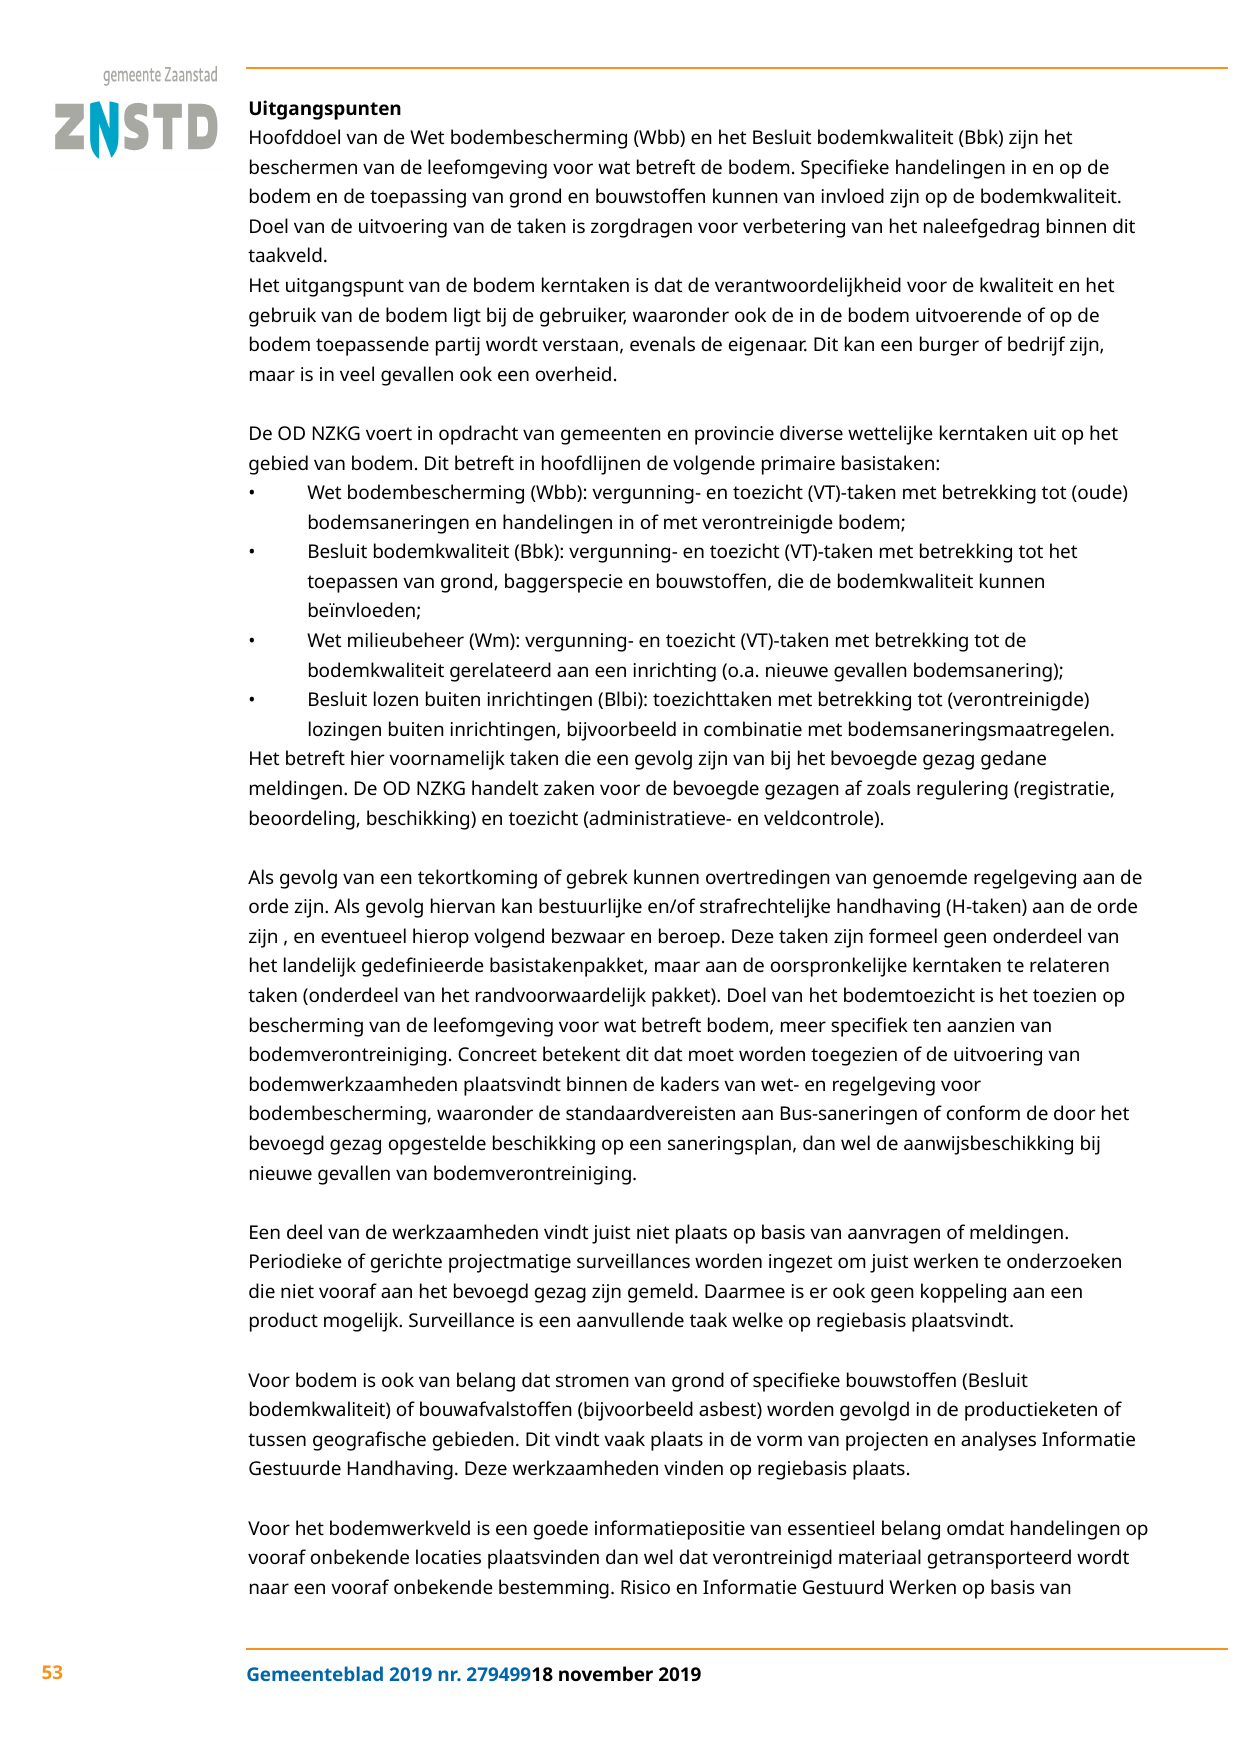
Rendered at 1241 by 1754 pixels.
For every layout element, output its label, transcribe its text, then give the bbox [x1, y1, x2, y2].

text Als gevolg van een tekortkoming of gebrek kunnen overtredingen van genoemde regelgeving aan de orde zijn. Als gevolg hiervan kan bestuurlijke en/of strafrechtelijke handhaving (H-taken) aan de orde zijn , en eventueel hierop volgend bezwaar en beroep. Deze taken zijn formeel geen onderdeel van het landelijk gedefinieerde basistakenpakket, maar aan de oorspronkelijke kerntaken te relateren taken (onderdeel van het randvoorwaardelijk pakket). Doel van het bodemtoezicht is het toezien op bescherming van de leefomgeving voor wat betreft bodem, meer specifiek ten aanzien van bodemverontreiniging. Concreet betekent dit dat moet worden toegezien of de uitvoering van bodemwerkzaamheden plaatsvindt binnen de kaders van wet- en regelgeving voor bodembescherming, waaronder de standaardvereisten aan Bus-saneringen of conform de door het bevoegd gezag opgestelde beschikking op een saneringsplan, dan wel de aanwijsbeschikking bij nieuwe gevallen van bodemverontreiniging. [248, 864, 1152, 1186]
picture [41, 47, 231, 172]
list Besluit bodemkwaliteit (Bbk): vergunning- en toezicht (VT)-taken met betrekking tot het toepassen van grond, baggerspecie en bouwstoffen, die de bodemkwaliteit kunnen beïnvloeden; [248, 538, 1152, 623]
list Wet bodembescherming (Wbb): vergunning- en toezicht (VT)-taken met betrekking tot (oude) bodemsaneringen en handelingen in of met verontreinigde bodem; [248, 479, 1152, 535]
text Voor bodem is ook van belang dat stromen van grond of specifieke bouwstoffen (Besluit bodemkwaliteit) of bouwafvalstoffen (bijvoorbeeld asbest) worden gevolgd in de productieketen of tussen geografische gebieden. Dit vindt vaak plaats in de vorm van projecten en analyses Informatie Gestuurde Handhaving. Deze werkzaamheden vinden op regiebasis plaats. [248, 1367, 1152, 1481]
list Besluit lozen buiten inrichtingen (Blbi): toezichttaken met betrekking tot (verontreinigde) lozingen buiten inrichtingen, bijvoorbeeld in combinatie met bodemsaneringsmaatregelen. [248, 686, 1152, 742]
text Een deel van de werkzaamheden vindt juist niet plaats op basis van aanvragen of meldingen. Periodieke of gerichte projectmatige surveillances worden ingezet om juist werken te onderzoeken die niet vooraf aan het bevoegd gezag zijn gemeld. Daarmee is er ook geen koppeling aan een product mogelijk. Surveillance is een aanvullende taak welke op regiebasis plaatsvindt. [248, 1219, 1152, 1333]
text Uitgangspunten [248, 95, 1152, 121]
text Voor het bodemwerkveld is een goede informatiepositie van essentieel belang omdat handelingen op vooraf onbekende locaties plaatsvinden dan wel dat verontreinigd materiaal getransporteerd wordt naar een vooraf onbekende bestemming. Risico en Informatie Gestuurd Werken op basis van [248, 1515, 1152, 1600]
list Wet milieubeheer (Wm): vergunning- en toezicht (VT)-taken met betrekking tot de bodemkwaliteit gerelateerd aan een inrichting (o.a. nieuwe gevallen bodemsanering); [248, 627, 1152, 683]
text Hoofddoel van de Wet bodembescherming (Wbb) en het Besluit bodemkwaliteit (Bbk) zijn het beschermen van de leefomgeving voor wat betreft de bodem. Specifieke handelingen in en op de bodem en de toepassing van grond en bouwstoffen kunnen van invloed zijn op de bodemkwaliteit. Doel van de uitvoering van de taken is zorgdragen voor verbetering van het naleefgedrag binnen dit taakveld. [248, 124, 1152, 268]
text Het betreft hier voornamelijk taken die een gevolg zijn van bij het bevoegde gezag gedane meldingen. De OD NZKG handelt zaken voor de bevoegde gezagen af zoals regulering (registratie, beoordeling, beschikking) en toezicht (administratieve- en veldcontrole). [248, 746, 1152, 831]
text De OD NZKG voert in opdracht van gemeenten en provincie diverse wettelijke kerntaken uit op het gebied van bodem. Dit betreft in hoofdlijnen de volgende primaire basistaken: [248, 420, 1152, 476]
text Het uitgangspunt van de bodem kerntaken is dat de verantwoordelijkheid voor de kwaliteit en het gebruik van de bodem ligt bij de gebruiker, waaronder ook de in de bodem uitvoerende of op de bodem toepassende partij wordt verstaan, evenals de eigenaar. Dit kan een burger of bedrijf zijn, maar is in veel gevallen ook een overheid. [248, 272, 1152, 387]
